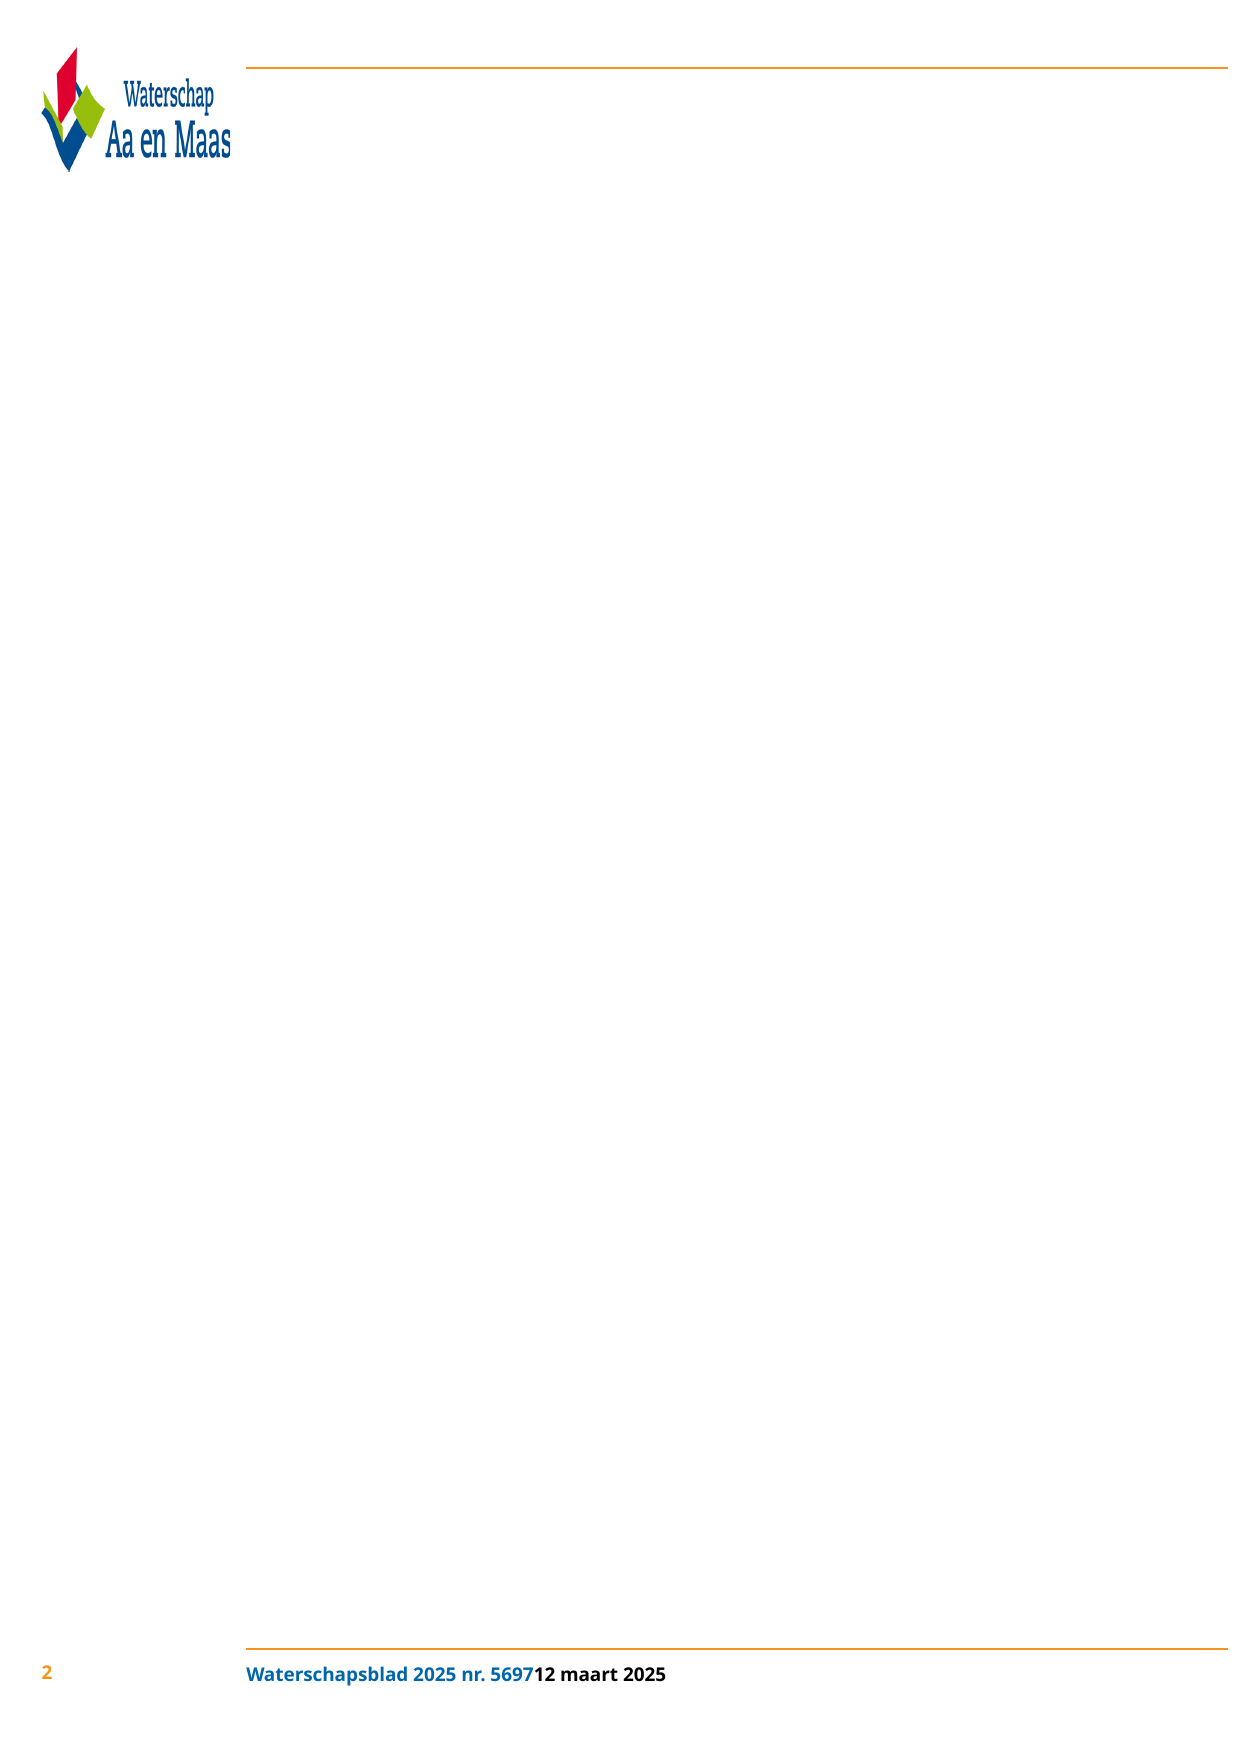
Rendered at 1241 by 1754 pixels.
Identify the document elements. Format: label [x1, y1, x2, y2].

picture [41, 47, 231, 172]
